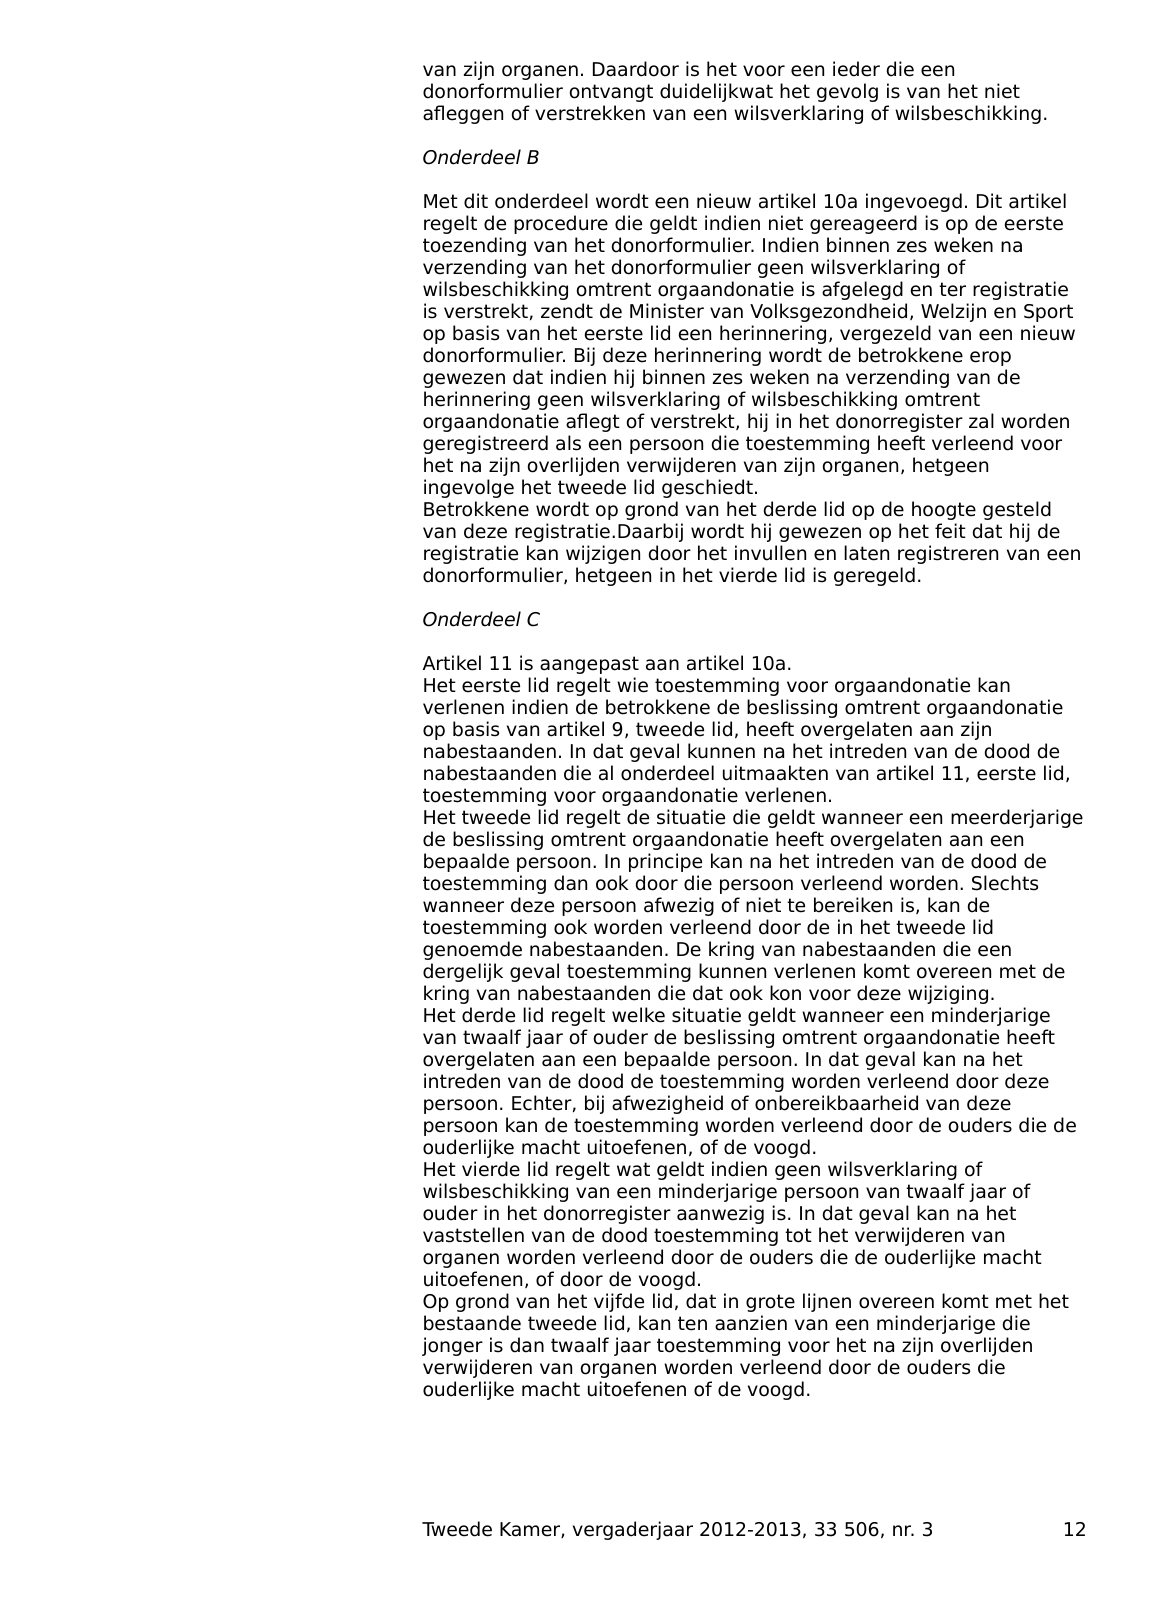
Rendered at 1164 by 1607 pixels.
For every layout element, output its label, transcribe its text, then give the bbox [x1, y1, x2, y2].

text Met dit onderdeel wordt een nieuw artikel 10a ingevoegd. Dit artikel regelt de procedure die geldt indien niet gereageerd is op de eerste toezending van het donorformulier. Indien binnen zes weken na verzending van het donorformulier geen wilsverklaring of wilsbeschikking omtrent orgaandonatie is afgelegd en ter registratie is verstrekt, zendt de Minister van Volksgezondheid, Welzijn en Sport op basis van het eerste lid een herinnering, vergezeld van een nieuw donorformulier. Bij deze herinnering wordt de betrokkene erop gewezen dat indien hij binnen zes weken na verzending van de herinnering geen wilsverklaring of wilsbeschikking omtrent orgaandonatie aflegt of verstrekt, hij in het donorregister zal worden geregistreerd als een persoon die toestemming heeft verleend voor het na zijn overlijden verwijderen van zijn organen, hetgeen ingevolge het tweede lid geschiedt. [422, 191, 1087, 499]
text Artikel 11 is aangepast aan artikel 10a. [422, 653, 1087, 675]
text Het vierde lid regelt wat geldt indien geen wilsverklaring of wilsbeschikking van een minderjarige persoon van twaalf jaar of ouder in het donorregister aanwezig is. In dat geval kan na het vaststellen van de dood toestemming tot het verwijderen van organen worden verleend door de ouders die de ouderlijke macht uitoefenen, of door de voogd. [422, 1159, 1087, 1291]
text Het eerste lid regelt wie toestemming voor orgaandonatie kan verlenen indien de betrokkene de beslissing omtrent orgaandonatie op basis van artikel 9, tweede lid, heeft overgelaten aan zijn nabestaanden. In dat geval kunnen na het intreden van de dood de nabestaanden die al onderdeel uitmaakten van artikel 11, eerste lid, toestemming voor orgaandonatie verlenen. [422, 675, 1087, 807]
subtitle Onderdeel C [422, 609, 1087, 631]
text Op grond van het vijfde lid, dat in grote lijnen overeen komt met het bestaande tweede lid, kan ten aanzien van een minderjarige die jonger is dan twaalf jaar toestemming voor het na zijn overlijden verwijderen van organen worden verleend door de ouders die ouderlijke macht uitoefenen of de voogd. [422, 1291, 1087, 1401]
text Het derde lid regelt welke situatie geldt wanneer een minderjarige van twaalf jaar of ouder de beslissing omtrent orgaandonatie heeft overgelaten aan een bepaalde persoon. In dat geval kan na het intreden van de dood de toestemming worden verleend door deze persoon. Echter, bij afwezigheid of onbereikbaarheid van deze persoon kan de toestemming worden verleend door de ouders die de ouderlijke macht uitoefenen, of de voogd. [422, 1005, 1087, 1159]
subtitle Onderdeel B [422, 147, 1087, 169]
text Betrokkene wordt op grond van het derde lid op de hoogte gesteld van deze registratie.Daarbij wordt hij gewezen op het feit dat hij de registratie kan wijzigen door het invullen en laten registreren van een donorformulier, hetgeen in het vierde lid is geregeld. [422, 499, 1087, 587]
text Het tweede lid regelt de situatie die geldt wanneer een meerderjarige de beslissing omtrent orgaandonatie heeft overgelaten aan een bepaalde persoon. In principe kan na het intreden van de dood de toestemming dan ook door die persoon verleend worden. Slechts wanneer deze persoon afwezig of niet te bereiken is, kan de toestemming ook worden verleend door de in het tweede lid genoemde nabestaanden. De kring van nabestaanden die een dergelijk geval toestemming kunnen verlenen komt overeen met de kring van nabestaanden die dat ook kon voor deze wijziging. [422, 807, 1087, 1005]
text van zijn organen. Daardoor is het voor een ieder die een donorformulier ontvangt duidelijkwat het gevolg is van het niet afleggen of verstrekken van een wilsverklaring of wilsbeschikking. [422, 59, 1087, 125]
